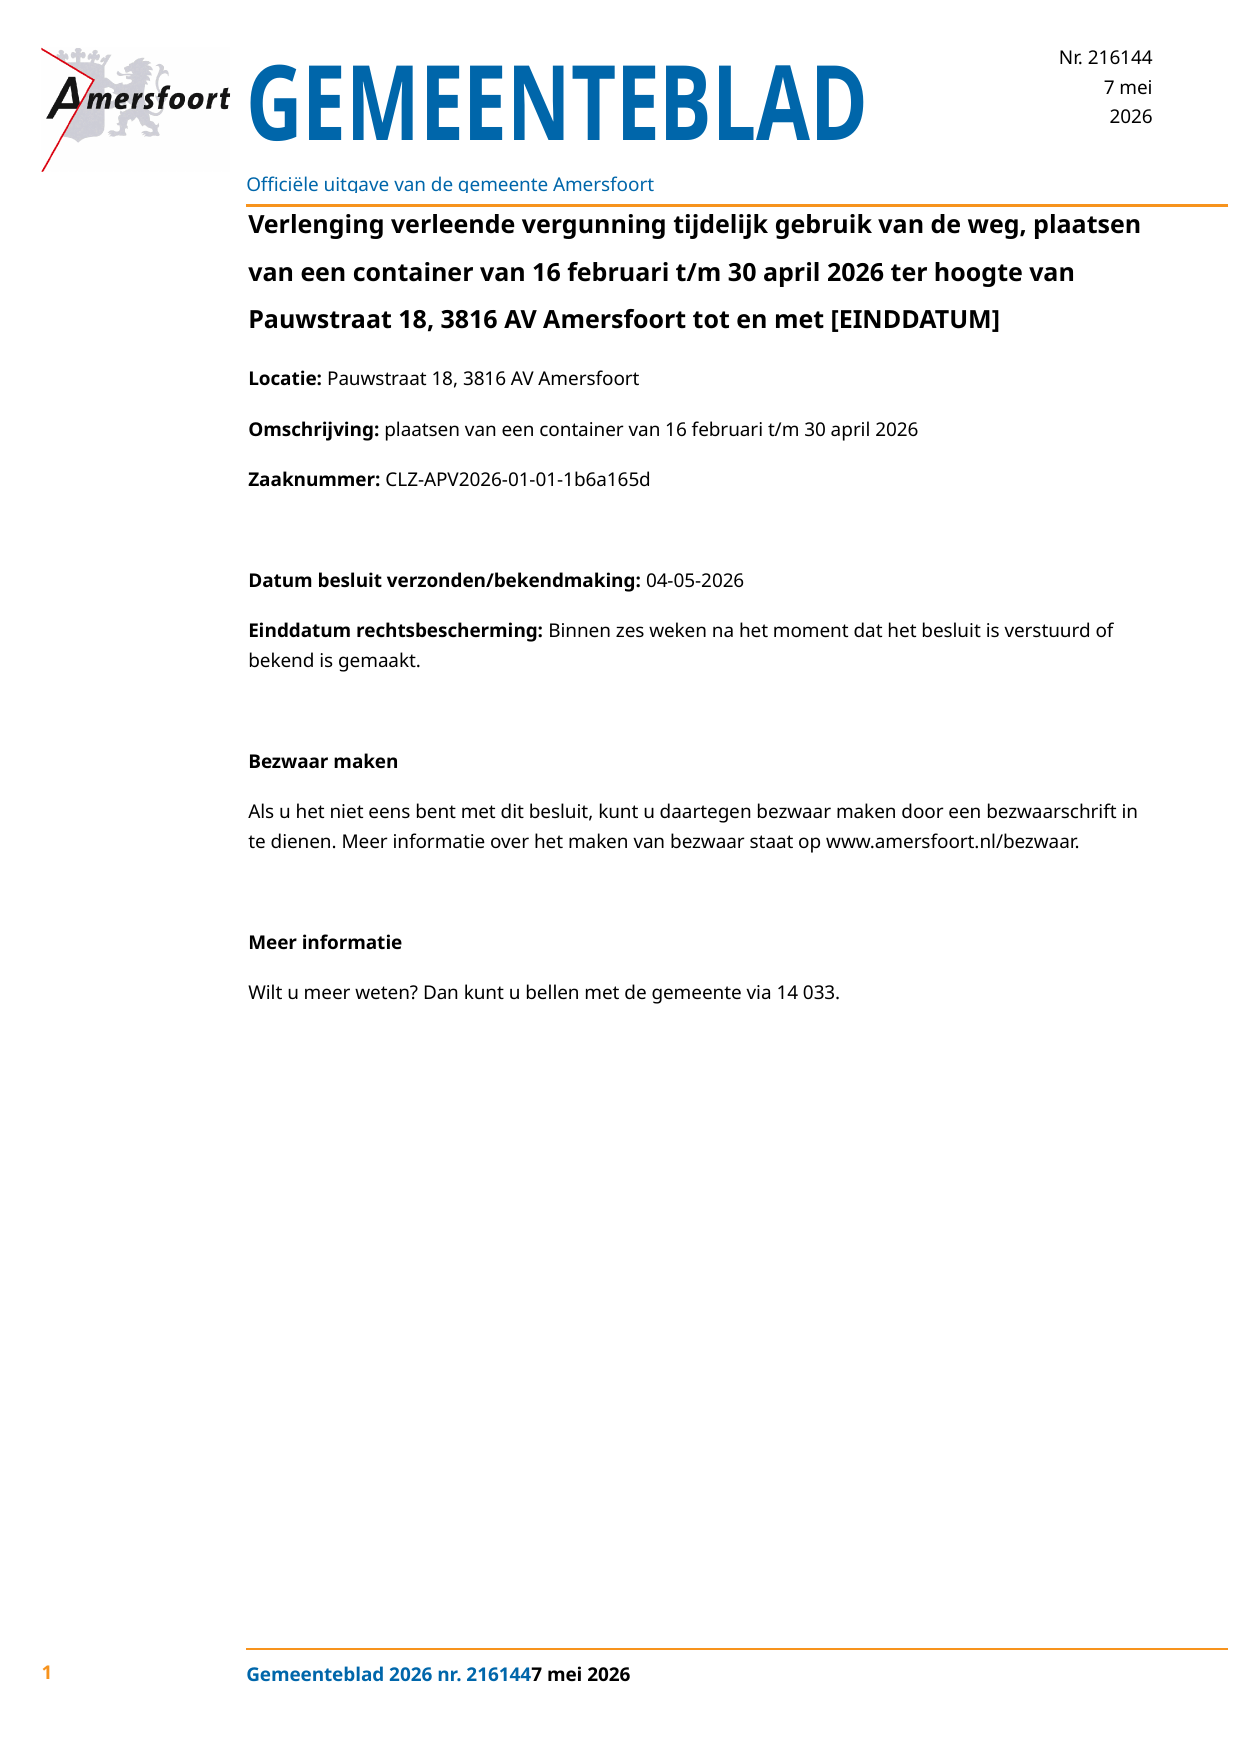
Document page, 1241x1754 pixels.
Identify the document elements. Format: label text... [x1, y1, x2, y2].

text Als u het niet eens bent met dit besluit, kunt u daartegen bezwaar maken door een bezwaarschrift in te dienen. Meer informatie over het maken van bezwaar staat op www.amersfoort.nl/bezwaar. [248, 798, 1152, 854]
text Locatie: Pauwstraat 18, 3816 AV Amersfoort [248, 366, 1152, 391]
text Meer informatie [248, 929, 1152, 954]
text Bezwaar maken [248, 748, 1152, 774]
text Zaaknummer: CLZ-APV2026-01-01-1b6a165d [248, 466, 1152, 492]
text Wilt u meer weten? Dan kunt u bellen met de gemeente via 14 033. [248, 979, 1152, 1005]
text Omschrijving: plaatsen van een container van 16 februari t/m 30 april 2026 [248, 416, 1152, 442]
text Datum besluit verzonden/bekendmaking: 04-05-2026 [248, 567, 1152, 593]
text Einddatum rechtsbescherming: Binnen zes weken na het moment dat het besluit is verstuurd of bekend is gemaakt. [248, 618, 1152, 673]
text Verlenging verleende vergunning tijdelijk gebruik van de weg, plaatsen van een container van 16 februari t/m 30 april 2026 ter hoogte van Pauwstraat 18, 3816 AV Amersfoort tot en met [EINDDATUM] [248, 207, 1152, 336]
picture [41, 47, 231, 172]
